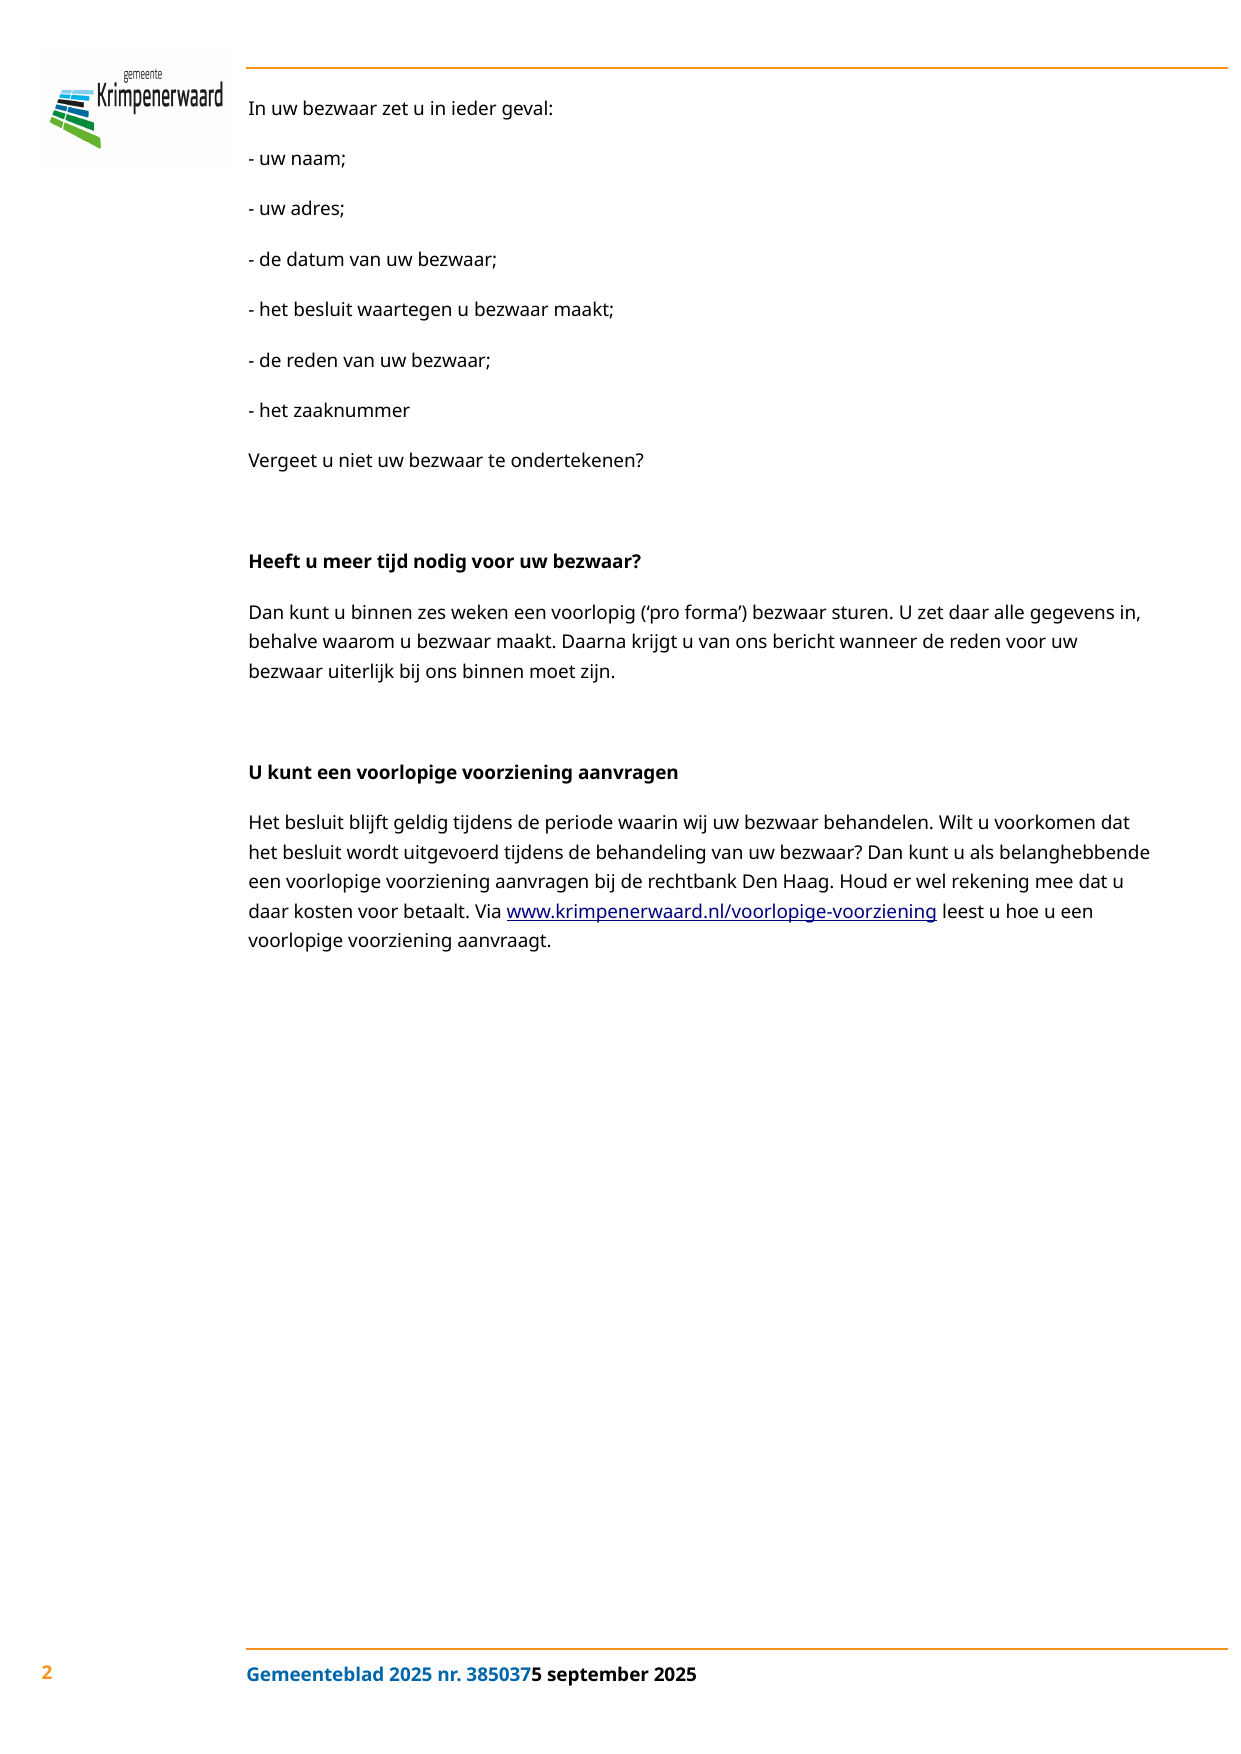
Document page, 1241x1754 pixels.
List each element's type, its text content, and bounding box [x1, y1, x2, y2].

text - de reden van uw bezwaar; [248, 347, 1152, 373]
text - het besluit waartegen u bezwaar maakt; [248, 296, 1152, 322]
text U kunt een voorlopige voorziening aanvragen [248, 759, 1152, 785]
text Het besluit blijft geldig tijdens de periode waarin wij uw bezwaar behandelen. Wilt u voorkomen dat het besluit wordt uitgevoerd tijdens de behandeling van uw bezwaar? Dan kunt u als belanghebbende een voorlopige voorziening aanvragen bij de rechtbank Den Haag. Houd er wel rekening mee dat u daar kosten voor betaalt. Via www.krimpenerwaard.nl/voorlopige-voorziening leest u hoe u een voorlopige voorziening aanvraagt. [248, 809, 1152, 953]
text Vergeet u niet uw bezwaar te ondertekenen? [248, 448, 1152, 473]
text - uw naam; [248, 145, 1152, 171]
picture [41, 47, 231, 172]
text - het zaaknummer [248, 397, 1152, 423]
text In uw bezwaar zet u in ieder geval: [248, 95, 1152, 121]
text Dan kunt u binnen zes weken een voorlopig (‘pro forma’) bezwaar sturen. U zet daar alle gegevens in, behalve waarom u bezwaar maakt. Daarna krijgt u van ons bericht wanneer de reden voor uw bezwaar uiterlijk bij ons binnen moet zijn. [248, 599, 1152, 684]
text - uw adres; [248, 196, 1152, 221]
text Heeft u meer tijd nodig voor uw bezwaar? [248, 548, 1152, 574]
text - de datum van uw bezwaar; [248, 246, 1152, 272]
